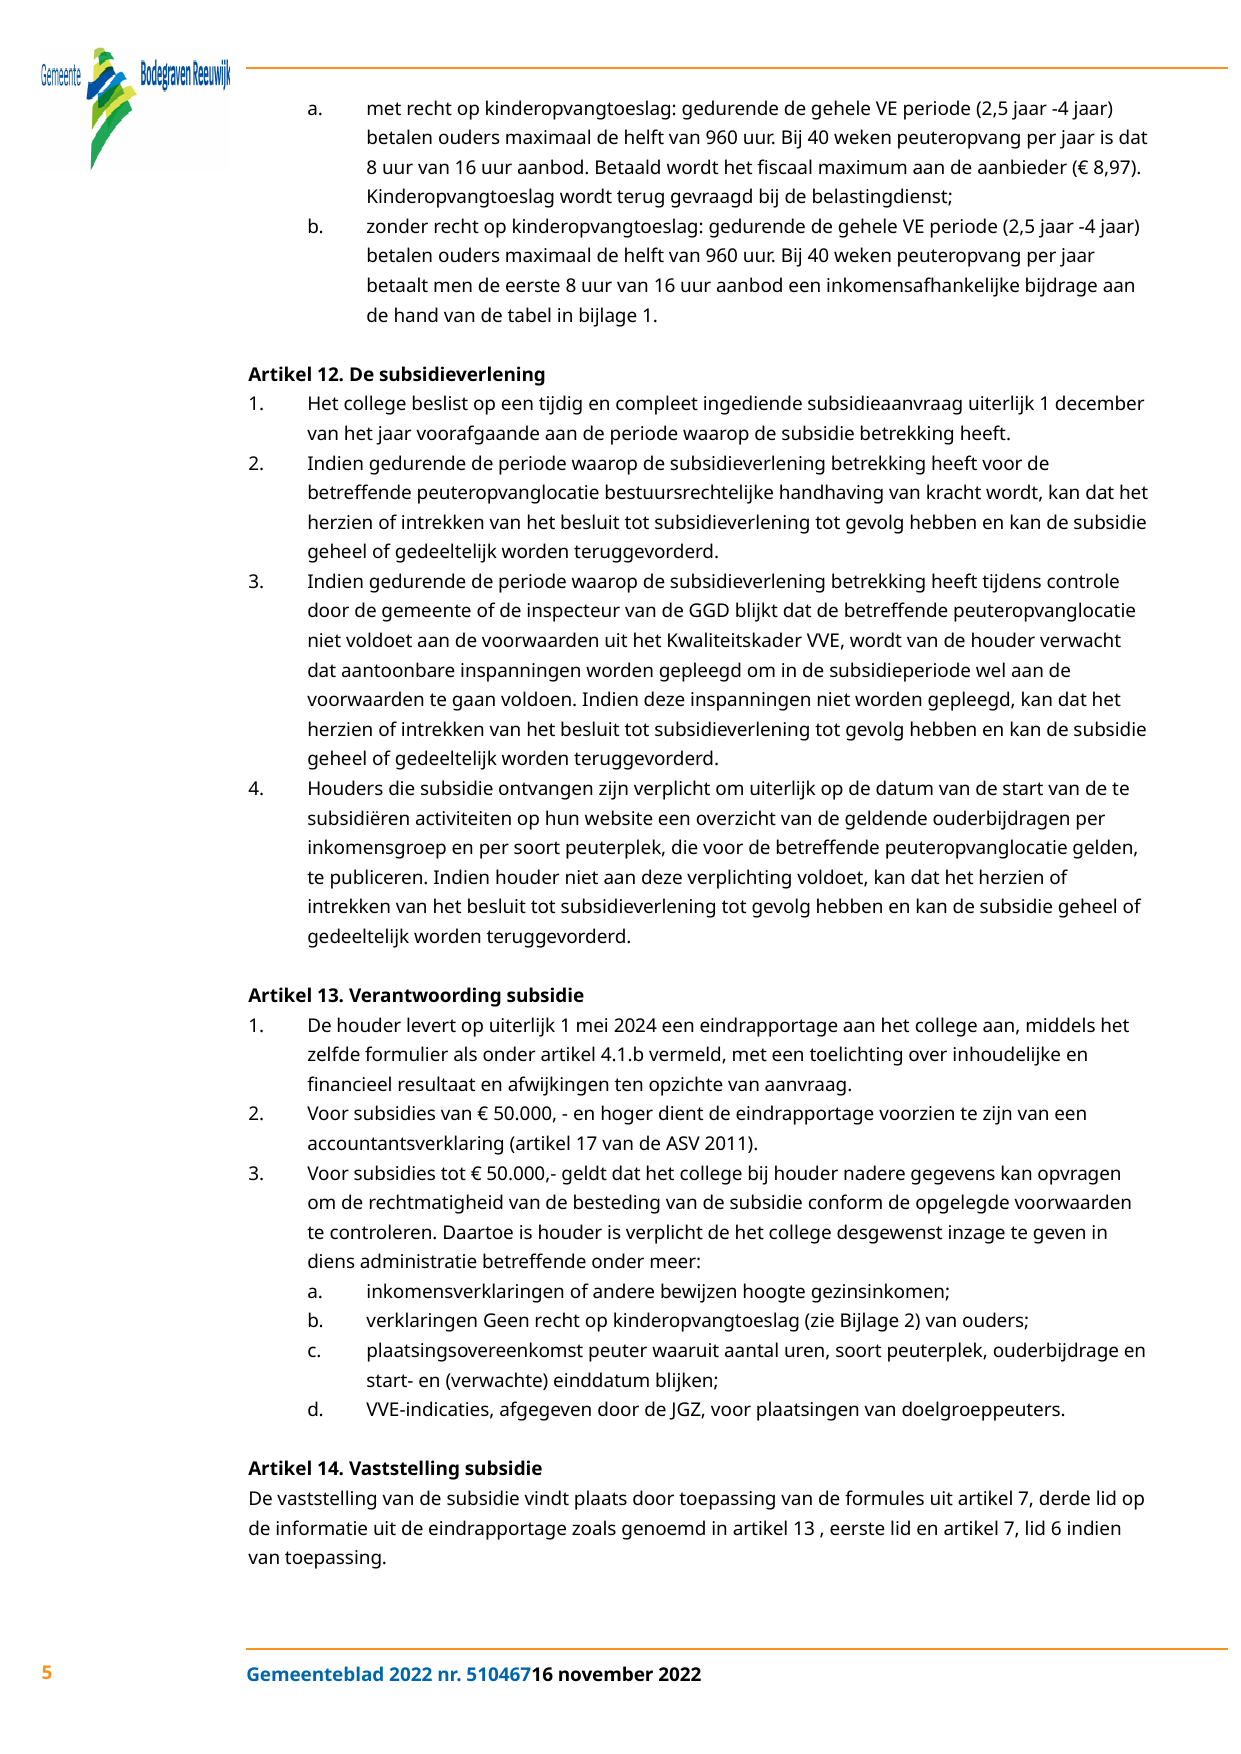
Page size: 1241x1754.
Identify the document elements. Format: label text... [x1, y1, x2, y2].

list Indien gedurende de periode waarop de subsidieverlening betrekking heeft voor de betreffende peuteropvanglocatie bestuursrechtelijke handhaving van kracht wordt, kan dat het herzien of intrekken van het besluit tot subsidieverlening tot gevolg hebben en kan de subsidie geheel of gedeeltelijk worden teruggevorderd. [248, 450, 1152, 564]
list verklaringen Geen recht op kinderopvangtoeslag (zie Bijlage 2) van ouders; [307, 1308, 1152, 1333]
text Artikel 13. Verantwoording subsidie [248, 982, 1152, 1008]
list De houder levert op uiterlijk 1 mei 2024 een eindrapportage aan het college aan, middels het zelfde formulier als onder artikel 4.1.b vermeld, met een toelichting over inhoudelijke en financieel resultaat en afwijkingen ten opzichte van aanvraag. [248, 1012, 1152, 1097]
list zonder recht op kinderopvangtoeslag: gedurende de gehele VE periode (2,5 jaar -4 jaar) betalen ouders maximaal de helft van 960 uur. Bij 40 weken peuteropvang per jaar betaalt men de eerste 8 uur van 16 uur aanbod een inkomensafhankelijke bijdrage aan de hand van de tabel in bijlage 1. [307, 213, 1152, 328]
text De vaststelling van de subsidie vindt plaats door toepassing van de formules uit artikel 7, derde lid op de informatie uit de eindrapportage zoals genoemd in artikel 13 , eerste lid en artikel 7, lid 6 indien van toepassing. [248, 1485, 1152, 1570]
list Voor subsidies van € 50.000, - en hoger dient de eindrapportage voorzien te zijn van een accountantsverklaring (artikel 17 van de ASV 2011). [248, 1101, 1152, 1156]
list met recht op kinderopvangtoeslag: gedurende de gehele VE periode (2,5 jaar -4 jaar) betalen ouders maximaal de helft van 960 uur. Bij 40 weken peuteropvang per jaar is dat 8 uur van 16 uur aanbod. Betaald wordt het fiscaal maximum aan de aanbieder (€ 8,97). Kinderopvangtoeslag wordt terug gevraagd bij de belastingdienst; [307, 95, 1152, 209]
list VVE-indicaties, afgegeven door de JGZ, voor plaatsingen van doelgroeppeuters. [307, 1396, 1152, 1422]
list plaatsingsovereenkomst peuter waaruit aantal uren, soort peuterplek, ouderbijdrage en start- en (verwachte) einddatum blijken; [307, 1337, 1152, 1393]
text Artikel 12. De subsidieverlening [248, 361, 1152, 387]
list inkomensverklaringen of andere bewijzen hoogte gezinsinkomen; [307, 1278, 1152, 1304]
picture [41, 47, 231, 172]
list Het college beslist op een tijdig en compleet ingediende subsidieaanvraag uiterlijk 1 december van het jaar voorafgaande aan de periode waarop de subsidie betrekking heeft. [248, 391, 1152, 446]
text Artikel 14. Vaststelling subsidie [248, 1456, 1152, 1481]
list Houders die subsidie ontvangen zijn verplicht om uiterlijk op de datum van de start van de te subsidiëren activiteiten op hun website een overzicht van de geldende ouderbijdragen per inkomensgroep en per soort peuterplek, die voor de betreffende peuteropvanglocatie gelden, te publiceren. Indien houder niet aan deze verplichting voldoet, kan dat het herzien of intrekken van het besluit tot subsidieverlening tot gevolg hebben en kan de subsidie geheel of gedeeltelijk worden teruggevorderd. [248, 775, 1152, 949]
list Indien gedurende de periode waarop de subsidieverlening betrekking heeft tijdens controle door de gemeente of de inspecteur van de GGD blijkt dat de betreffende peuteropvanglocatie niet voldoet aan de voorwaarden uit het Kwaliteitskader VVE, wordt van de houder verwacht dat aantoonbare inspanningen worden gepleegd om in de subsidieperiode wel aan de voorwaarden te gaan voldoen. Indien deze inspanningen niet worden gepleegd, kan dat het herzien of intrekken van het besluit tot subsidieverlening tot gevolg hebben en kan de subsidie geheel of gedeeltelijk worden teruggevorderd. [248, 568, 1152, 771]
list Voor subsidies tot € 50.000,- geldt dat het college bij houder nadere gegevens kan opvragen om de rechtmatigheid van de besteding van de subsidie conform de opgelegde voorwaarden te controleren. Daartoe is houder is verplicht de het college desgewenst inzage te geven in diens administratie betreffende onder meer: [248, 1160, 1152, 1274]
